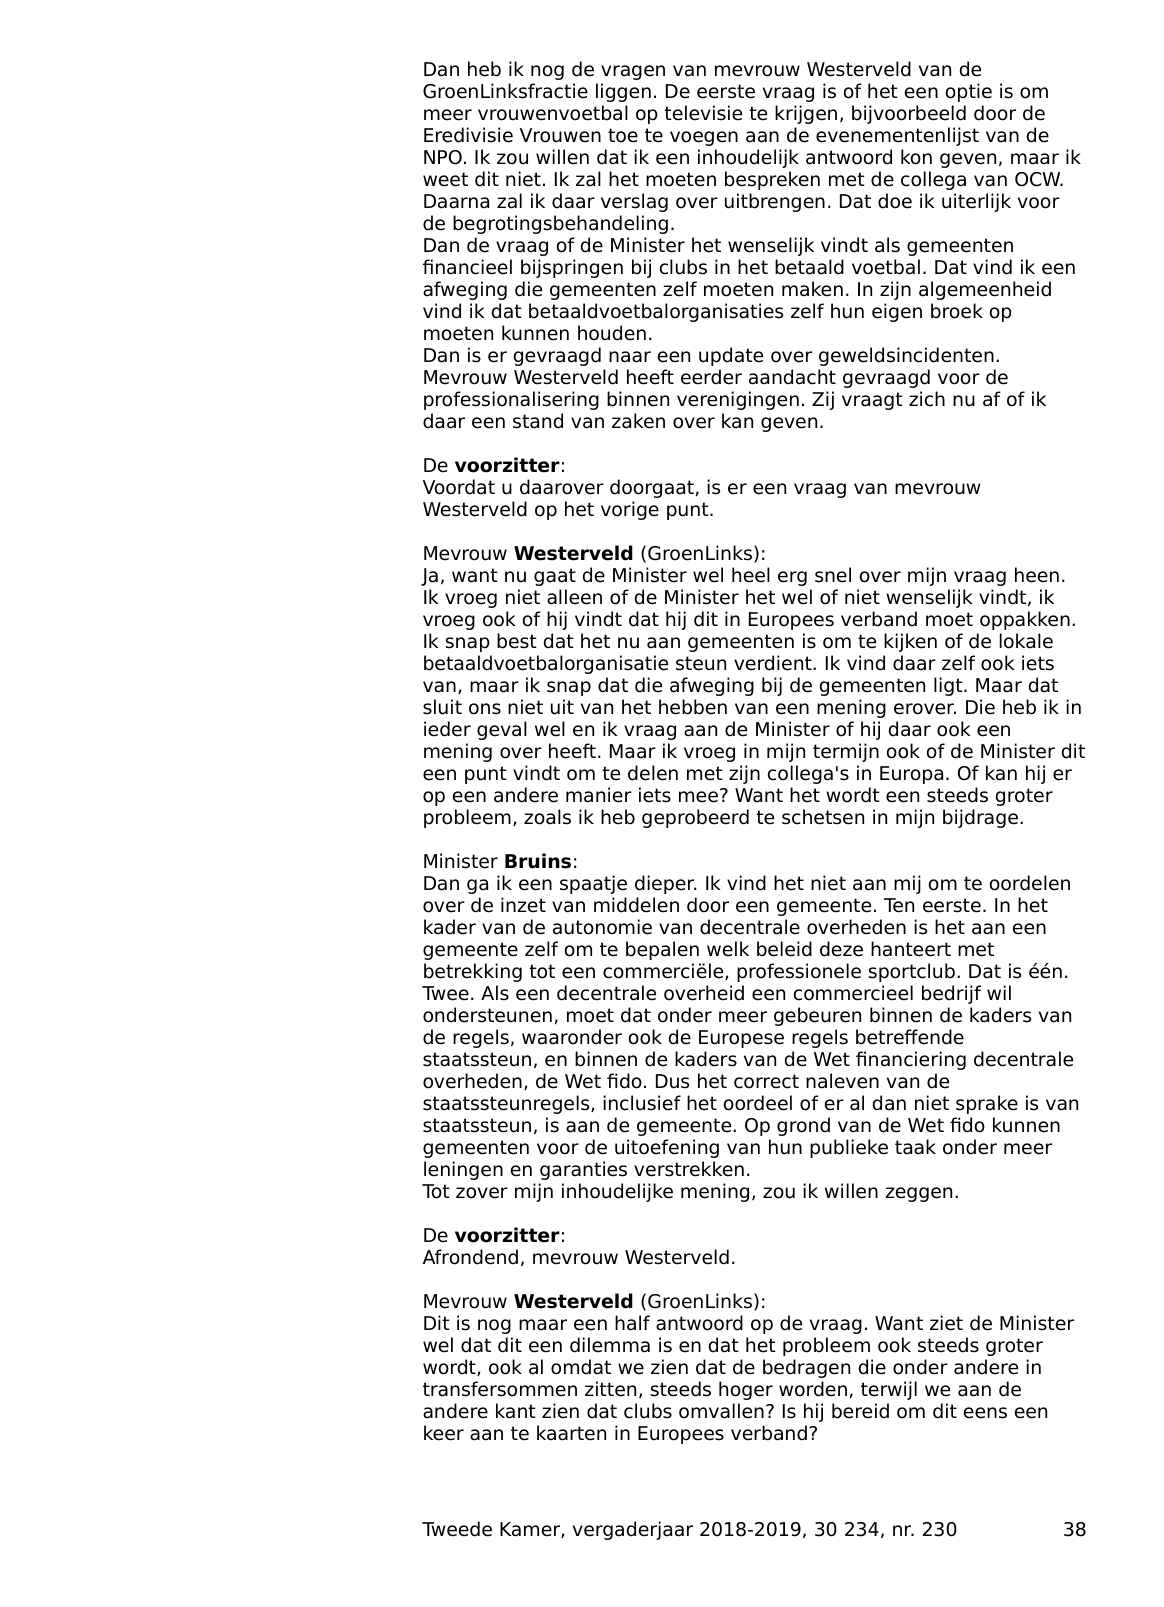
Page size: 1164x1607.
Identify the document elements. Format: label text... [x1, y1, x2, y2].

text Voordat u daarover doorgaat, is er een vraag van mevrouw Westerveld op het vorige punt. [422, 477, 1087, 521]
text Dan is er gevraagd naar een update over geweldsincidenten. Mevrouw Westerveld heeft eerder aandacht gevraagd voor de professionalisering binnen verenigingen. Zij vraagt zich nu af of ik daar een stand van zaken over kan geven. [422, 345, 1087, 433]
text Dan de vraag of de Minister het wenselijk vindt als gemeenten financieel bijspringen bij clubs in het betaald voetbal. Dat vind ik een afweging die gemeenten zelf moeten maken. In zijn algemeenheid vind ik dat betaaldvoetbalorganisaties zelf hun eigen broek op moeten kunnen houden. [422, 235, 1087, 345]
text Twee. Als een decentrale overheid een commercieel bedrijf wil ondersteunen, moet dat onder meer gebeuren binnen de kaders van de regels, waaronder ook de Europese regels betreffende staatssteun, en binnen de kaders van de Wet financiering decentrale overheden, de Wet fido. Dus het correct naleven van de staatssteunregels, inclusief het oordeel of er al dan niet sprake is van staatssteun, is aan de gemeente. Op grond van de Wet fido kunnen gemeenten voor de uitoefening van hun publieke taak onder meer leningen en garanties verstrekken. [422, 983, 1087, 1181]
text Mevrouw Westerveld (GroenLinks): [422, 543, 1087, 565]
text Minister Bruins: [422, 851, 1087, 873]
text Ja, want nu gaat de Minister wel heel erg snel over mijn vraag heen. Ik vroeg niet alleen of de Minister het wel of niet wenselijk vindt, ik vroeg ook of hij vindt dat hij dit in Europees verband moet oppakken. Ik snap best dat het nu aan gemeenten is om te kijken of de lokale betaaldvoetbalorganisatie steun verdient. Ik vind daar zelf ook iets van, maar ik snap dat die afweging bij de gemeenten ligt. Maar dat sluit ons niet uit van het hebben van een mening erover. Die heb ik in ieder geval wel en ik vraag aan de Minister of hij daar ook een mening over heeft. Maar ik vroeg in mijn termijn ook of de Minister dit een punt vindt om te delen met zijn collega's in Europa. Of kan hij er op een andere manier iets mee? Want het wordt een steeds groter probleem, zoals ik heb geprobeerd te schetsen in mijn bijdrage. [422, 565, 1087, 829]
text De voorzitter: [422, 455, 1087, 477]
text De voorzitter: [422, 1225, 1087, 1247]
text Dan heb ik nog de vragen van mevrouw Westerveld van de GroenLinksfractie liggen. De eerste vraag is of het een optie is om meer vrouwenvoetbal op televisie te krijgen, bijvoorbeeld door de Eredivisie Vrouwen toe te voegen aan de evenementenlijst van de NPO. Ik zou willen dat ik een inhoudelijk antwoord kon geven, maar ik weet dit niet. Ik zal het moeten bespreken met de collega van OCW. Daarna zal ik daar verslag over uitbrengen. Dat doe ik uiterlijk voor de begrotingsbehandeling. [422, 59, 1087, 235]
text Afrondend, mevrouw Westerveld. [422, 1247, 1087, 1269]
text Mevrouw Westerveld (GroenLinks): [422, 1291, 1087, 1313]
text Dit is nog maar een half antwoord op de vraag. Want ziet de Minister wel dat dit een dilemma is en dat het probleem ook steeds groter wordt, ook al omdat we zien dat de bedragen die onder andere in transfersommen zitten, steeds hoger worden, terwijl we aan de andere kant zien dat clubs omvallen? Is hij bereid om dit eens een keer aan te kaarten in Europees verband? [422, 1313, 1087, 1445]
text Dan ga ik een spaatje dieper. Ik vind het niet aan mij om te oordelen over de inzet van middelen door een gemeente. Ten eerste. In het kader van de autonomie van decentrale overheden is het aan een gemeente zelf om te bepalen welk beleid deze hanteert met betrekking tot een commerciële, professionele sportclub. Dat is één. [422, 873, 1087, 983]
text Tot zover mijn inhoudelijke mening, zou ik willen zeggen. [422, 1181, 1087, 1203]
